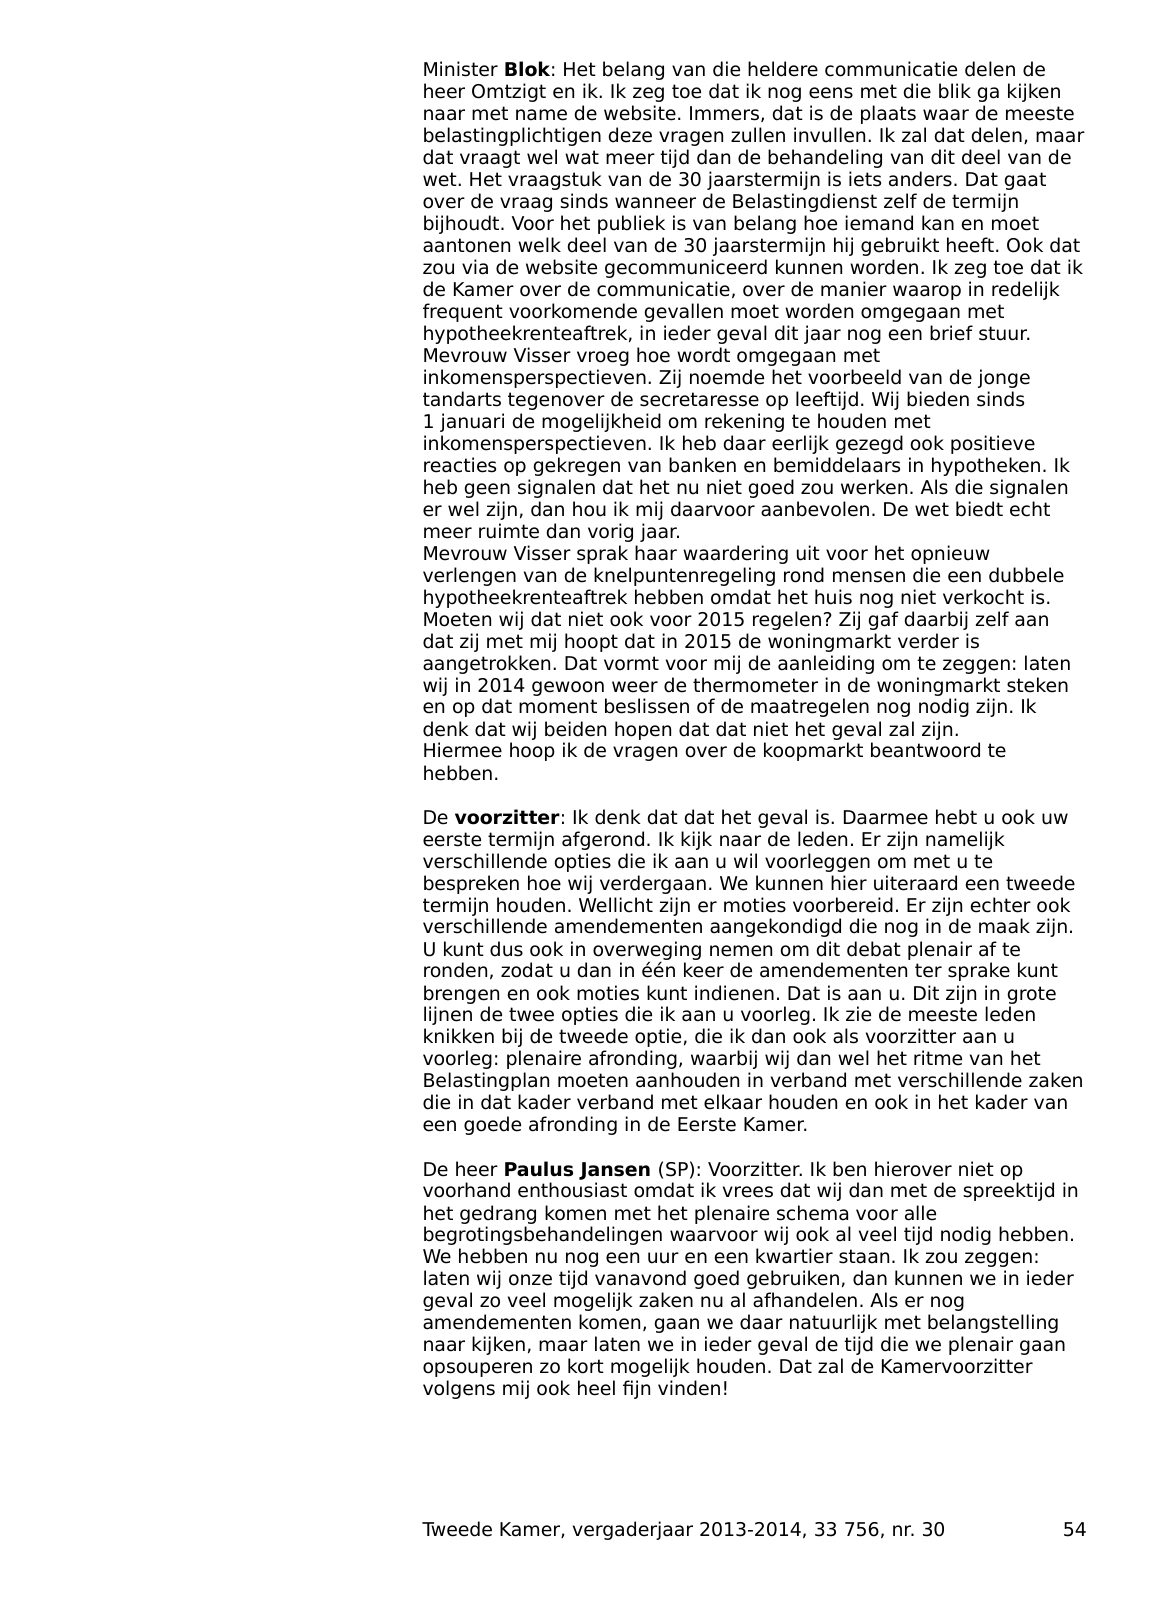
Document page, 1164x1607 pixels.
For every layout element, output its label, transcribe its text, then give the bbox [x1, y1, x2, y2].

text Mevrouw Visser sprak haar waardering uit voor het opnieuw verlengen van de knelpuntenregeling rond mensen die een dubbele hypotheekrenteaftrek hebben omdat het huis nog niet verkocht is. Moeten wij dat niet ook voor 2015 regelen? Zij gaf daarbij zelf aan dat zij met mij hoopt dat in 2015 de woningmarkt verder is aangetrokken. Dat vormt voor mij de aanleiding om te zeggen: laten wij in 2014 gewoon weer de thermometer in de woningmarkt steken en op dat moment beslissen of de maatregelen nog nodig zijn. Ik denk dat wij beiden hopen dat dat niet het geval zal zijn. [422, 543, 1087, 740]
text Minister Blok: Het belang van die heldere communicatie delen de heer Omtzigt en ik. Ik zeg toe dat ik nog eens met die blik ga kijken naar met name de website. Immers, dat is de plaats waar de meeste belastingplichtigen deze vragen zullen invullen. Ik zal dat delen, maar dat vraagt wel wat meer tijd dan de behandeling van dit deel van de wet. Het vraagstuk van de 30 jaarstermijn is iets anders. Dat gaat over de vraag sinds wanneer de Belastingdienst zelf de termijn bijhoudt. Voor het publiek is van belang hoe iemand kan en moet aantonen welk deel van de 30 jaarstermijn hij gebruikt heeft. Ook dat zou via de website gecommuniceerd kunnen worden. Ik zeg toe dat ik de Kamer over de communicatie, over de manier waarop in redelijk frequent voorkomende gevallen moet worden omgegaan met hypotheekrenteaftrek, in ieder geval dit jaar nog een brief stuur. [422, 59, 1087, 345]
text De voorzitter: Ik denk dat dat het geval is. Daarmee hebt u ook uw eerste termijn afgerond. Ik kijk naar de leden. Er zijn namelijk verschillende opties die ik aan u wil voorleggen om met u te bespreken hoe wij verdergaan. We kunnen hier uiteraard een tweede termijn houden. Wellicht zijn er moties voorbereid. Er zijn echter ook verschillende amendementen aangekondigd die nog in de maak zijn. U kunt dus ook in overweging nemen om dit debat plenair af te ronden, zodat u dan in één keer de amendementen ter sprake kunt brengen en ook moties kunt indienen. Dat is aan u. Dit zijn in grote lijnen de twee opties die ik aan u voorleg. Ik zie de meeste leden knikken bij de tweede optie, die ik dan ook als voorzitter aan u voorleg: plenaire afronding, waarbij wij dan wel het ritme van het Belastingplan moeten aanhouden in verband met verschillende zaken die in dat kader verband met elkaar houden en ook in het kader van een goede afronding in de Eerste Kamer. [422, 807, 1087, 1136]
text Hiermee hoop ik de vragen over de koopmarkt beantwoord te hebben. [422, 740, 1087, 784]
text De heer Paulus Jansen (SP): Voorzitter. Ik ben hierover niet op voorhand enthousiast omdat ik vrees dat wij dan met de spreektijd in het gedrang komen met het plenaire schema voor alle begrotingsbehandelingen waarvoor wij ook al veel tijd nodig hebben. We hebben nu nog een uur en een kwartier staan. Ik zou zeggen: laten wij onze tijd vanavond goed gebruiken, dan kunnen we in ieder geval zo veel mogelijk zaken nu al afhandelen. Als er nog amendementen komen, gaan we daar natuurlijk met belangstelling naar kijken, maar laten we in ieder geval de tijd die we plenair gaan opsouperen zo kort mogelijk houden. Dat zal de Kamervoorzitter volgens mij ook heel fijn vinden! [422, 1158, 1087, 1400]
text Mevrouw Visser vroeg hoe wordt omgegaan met inkomensperspectieven. Zij noemde het voorbeeld van de jonge tandarts tegenover de secretaresse op leeftijd. Wij bieden sinds 1 januari de mogelijkheid om rekening te houden met inkomensperspectieven. Ik heb daar eerlijk gezegd ook positieve reacties op gekregen van banken en bemiddelaars in hypotheken. Ik heb geen signalen dat het nu niet goed zou werken. Als die signalen er wel zijn, dan hou ik mij daarvoor aanbevolen. De wet biedt echt meer ruimte dan vorig jaar. [422, 345, 1087, 543]
